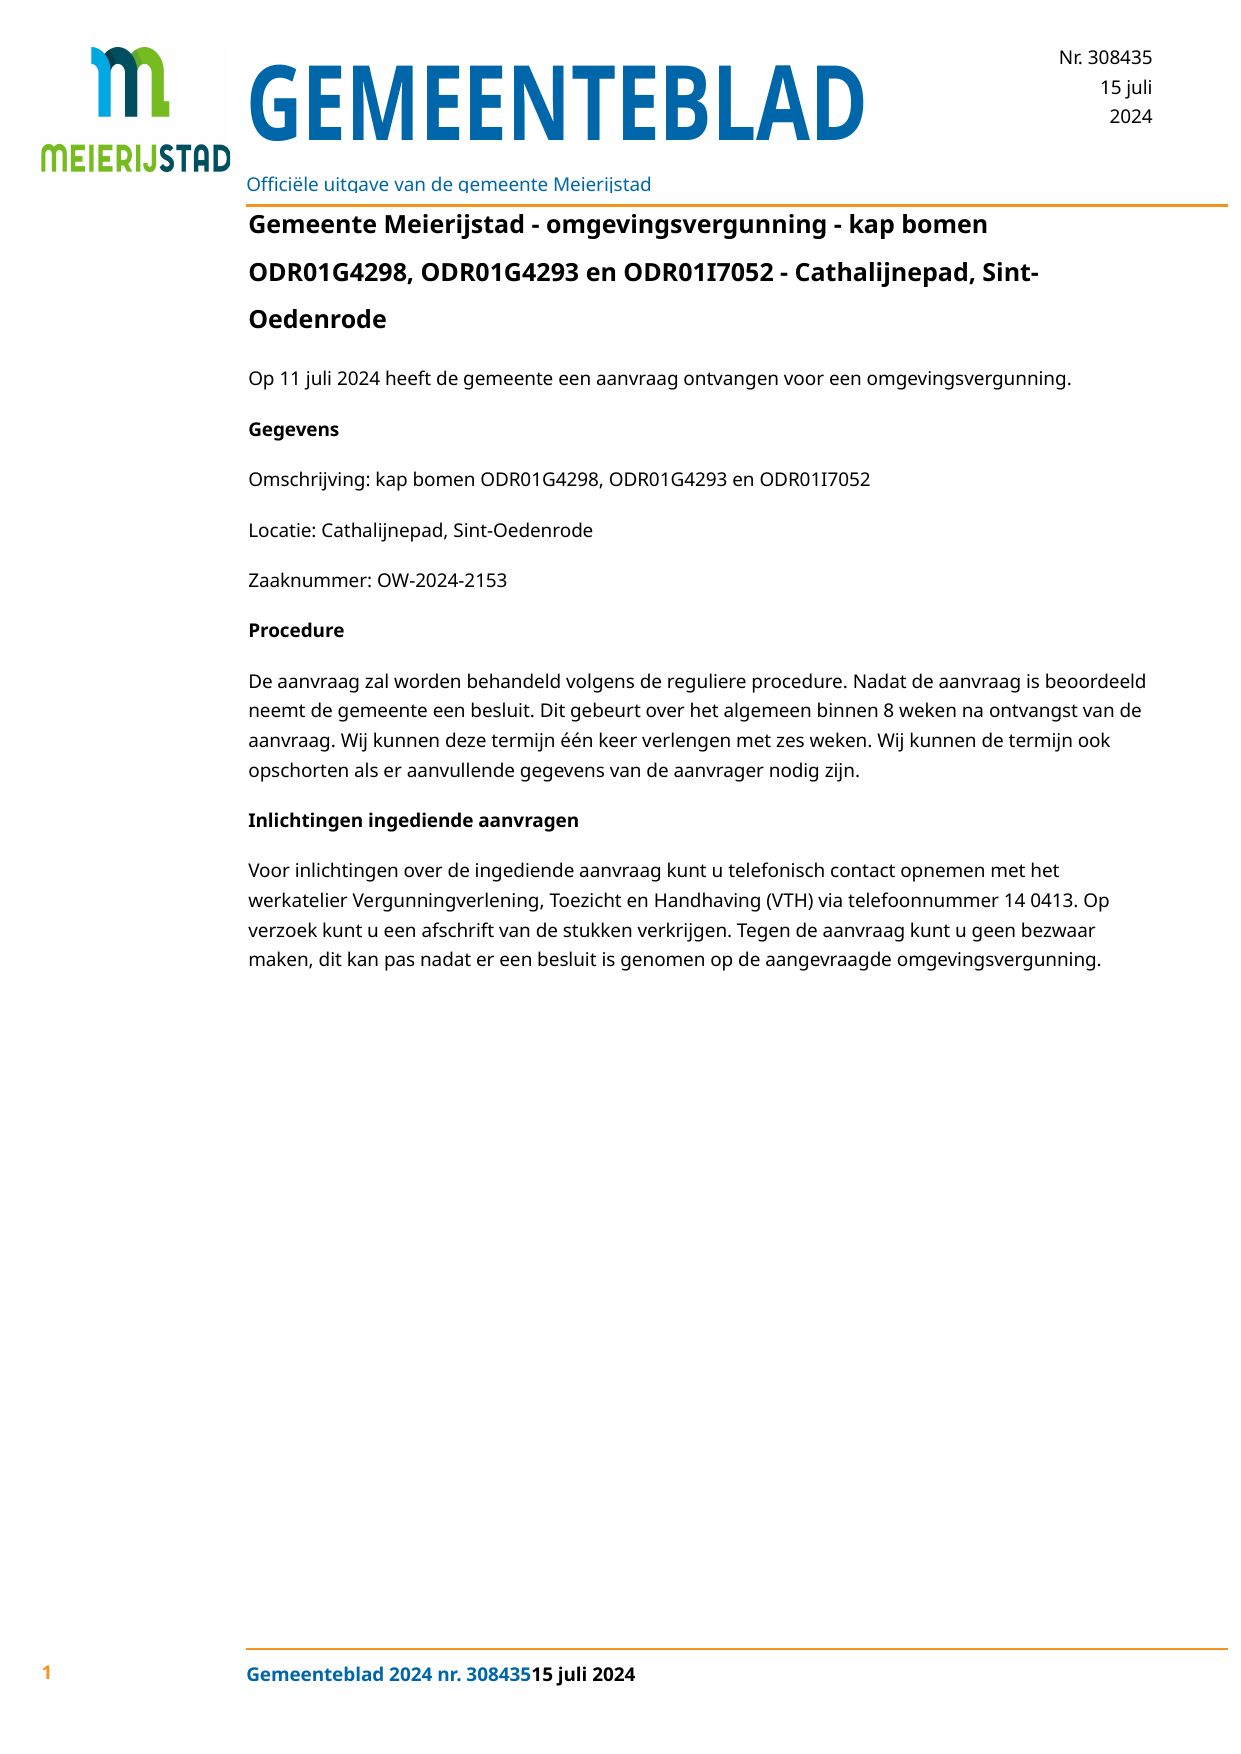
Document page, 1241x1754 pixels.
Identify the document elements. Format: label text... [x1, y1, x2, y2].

text Voor inlichtingen over de ingediende aanvraag kunt u telefonisch contact opnemen met het werkatelier Vergunningverlening, Toezicht en Handhaving (VTH) via telefoonnummer 14 0413. Op verzoek kunt u een afschrift van de stukken verkrijgen. Tegen de aanvraag kunt u geen bezwaar maken, dit kan pas nadat er een besluit is genomen op de aangevraagde omgevingsvergunning. [248, 858, 1152, 972]
text Omschrijving: kap bomen ODR01G4298, ODR01G4293 en ODR01I7052 [248, 466, 1152, 492]
text Zaaknummer: OW-2024-2153 [248, 567, 1152, 593]
text Locatie: Cathalijnepad, Sint-Oedenrode [248, 517, 1152, 542]
text Op 11 juli 2024 heeft de gemeente een aanvraag ontvangen voor een omgevingsvergunning. [248, 366, 1152, 391]
text Procedure [248, 618, 1152, 643]
text Gegevens [248, 416, 1152, 442]
picture [41, 47, 231, 172]
text Gemeente Meierijstad - omgevingsvergunning - kap bomen ODR01G4298, ODR01G4293 en ODR01I7052 - Cathalijnepad, Sint-Oedenrode [248, 207, 1152, 336]
text De aanvraag zal worden behandeld volgens de reguliere procedure. Nadat de aanvraag is beoordeeld neemt de gemeente een besluit. Dit gebeurt over het algemeen binnen 8 weken na ontvangst van de aanvraag. Wij kunnen deze termijn één keer verlengen met zes weken. Wij kunnen de termijn ook opschorten als er aanvullende gegevens van de aanvrager nodig zijn. [248, 668, 1152, 782]
text Inlichtingen ingediende aanvragen [248, 807, 1152, 833]
